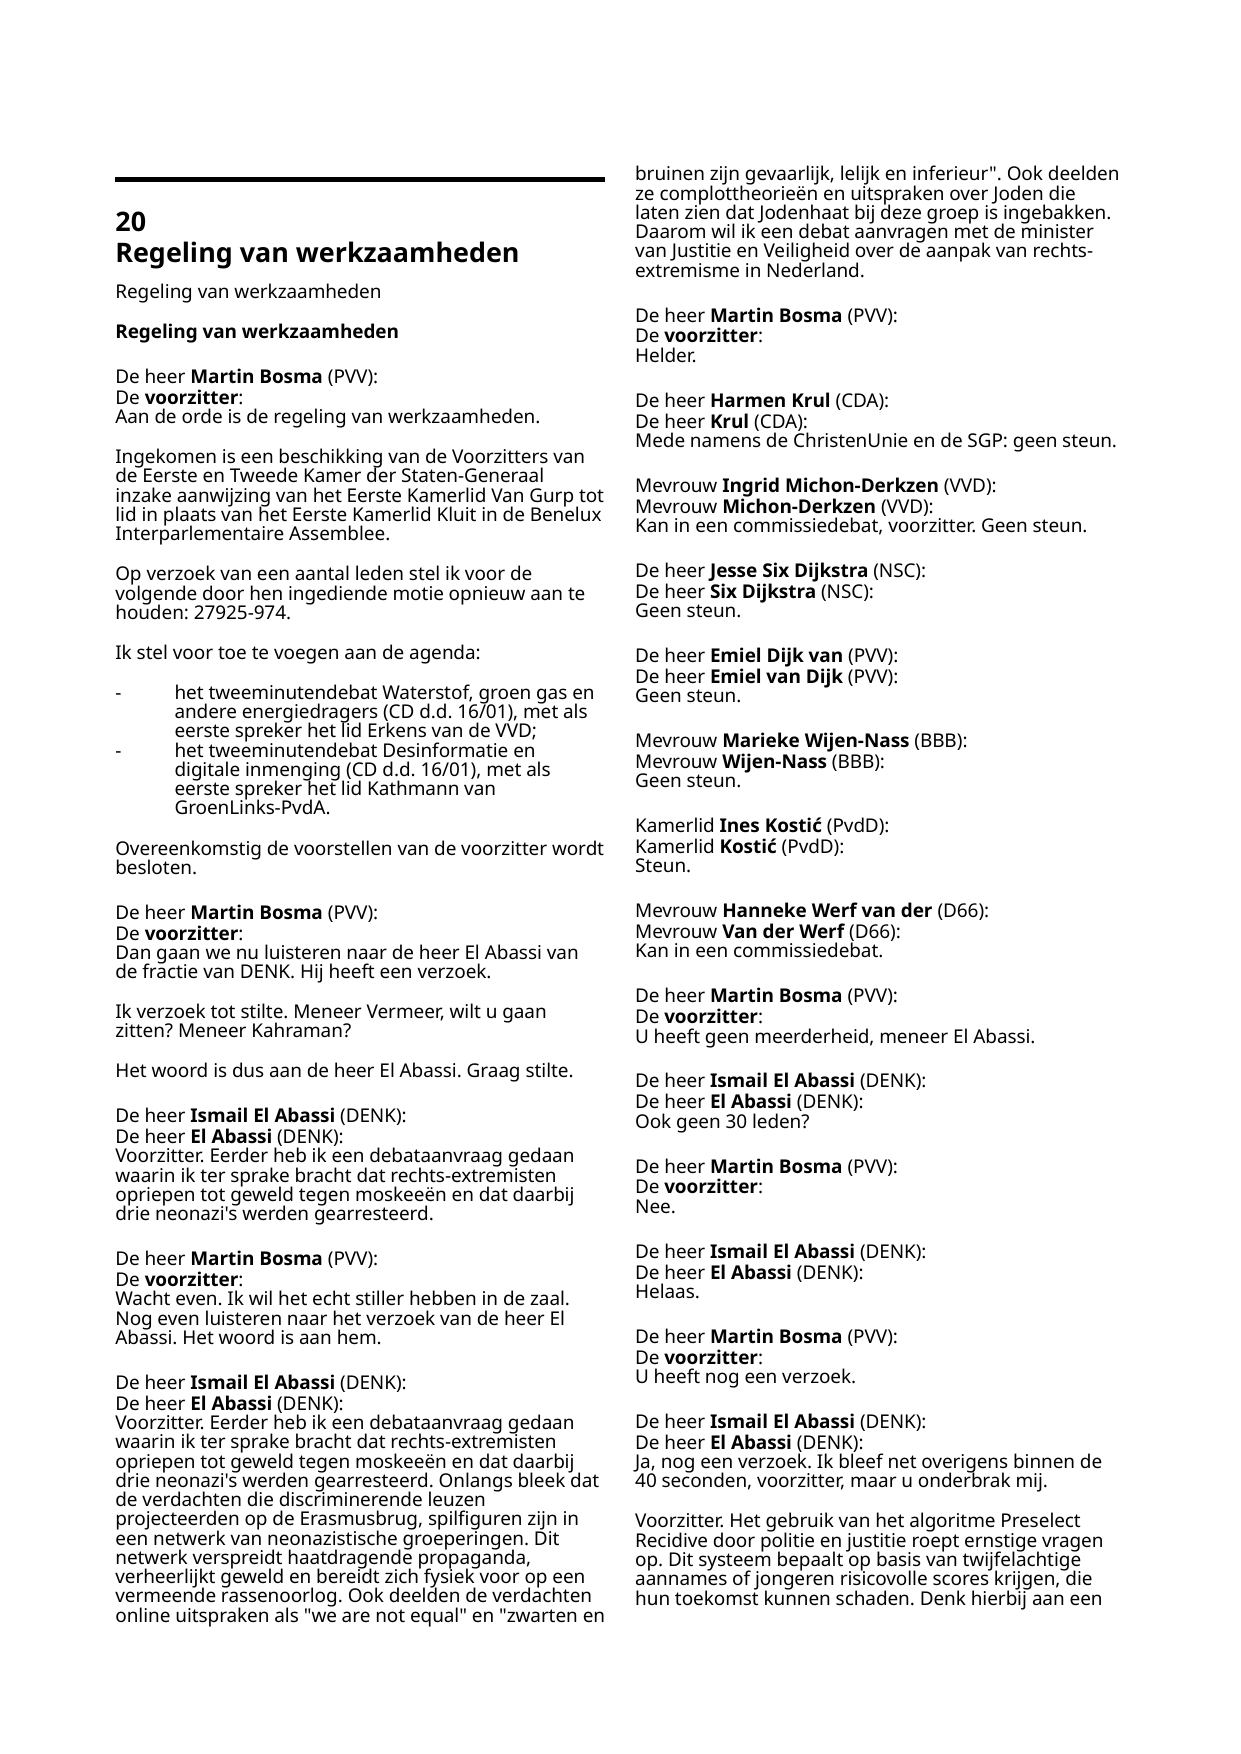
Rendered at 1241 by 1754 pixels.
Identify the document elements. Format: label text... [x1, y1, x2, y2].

text De heer Martin Bosma (PVV): [635, 302, 1125, 327]
text Voorzitter. Eerder heb ik een debataanvraag gedaan waarin ik ter sprake bracht dat rechts-extremisten opriepen tot geweld tegen moskeeën en dat daarbij drie neonazi's werden gearresteerd. Onlangs bleek dat de verdachten die discriminerende leuzen projecteerden op de Erasmusbrug, spilfiguren zijn in een netwerk van neonazistische groeperingen. Dit netwerk verspreidt haatdragende propaganda, verheerlijkt geweld en bereidt zich fysiek voor op een vermeende rassenoorlog. Ook deelden de verdachten online uitspraken als "we are not equal" en "zwarten en [115, 1414, 605, 1626]
text Mevrouw Wijen-Nass (BBB): [635, 753, 1125, 772]
text Mevrouw Van der Werf (D66): [635, 923, 1125, 942]
text De heer El Abassi (DENK): [635, 1434, 1125, 1453]
text Nee. [635, 1198, 1125, 1217]
text Mede namens de ChristenUnie en de SGP: geen steun. [635, 432, 1125, 451]
text De heer El Abassi (DENK): [115, 1128, 605, 1147]
text De voorzitter: [115, 924, 605, 944]
text Ik stel voor toe te voegen aan de agenda: [115, 644, 605, 663]
text De heer Martin Bosma (PVV): [115, 363, 605, 389]
text De heer Krul (CDA): [635, 413, 1125, 432]
text Steun. [635, 857, 1125, 877]
text De voorzitter: [635, 327, 1125, 347]
text Voorzitter. Eerder heb ik een debataanvraag gedaan waarin ik ter sprake bracht dat rechts-extremisten opriepen tot geweld tegen moskeeën en dat daarbij drie neonazi's werden gearresteerd. [115, 1147, 605, 1224]
text Kan in een commissiedebat, voorzitter. Geen steun. [635, 517, 1125, 536]
text De heer Ismail El Abassi (DENK): [635, 1238, 1125, 1264]
text De voorzitter: [115, 389, 605, 408]
text U heeft nog een verzoek. [635, 1368, 1125, 1387]
text Regeling van werkzaamheden [115, 239, 605, 283]
text Geen steun. [635, 602, 1125, 621]
text Voorzitter. Het gebruik van het algoritme Preselect Recidive door politie en justitie roept ernstige vragen op. Dit systeem bepaalt op basis van twijfelachtige aannames of jongeren risicovolle scores krijgen, die hun toekomst kunnen schaden. Denk hierbij aan een [635, 1512, 1125, 1609]
text Ja, nog een verzoek. Ik bleef net overigens binnen de 40 seconden, voorzitter, maar u onderbrak mij. [635, 1453, 1125, 1492]
text Ik verzoek tot stilte. Meneer Vermeer, wilt u gaan zitten? Meneer Kahraman? [115, 1003, 605, 1042]
text De heer Ismail El Abassi (DENK): [635, 1068, 1125, 1093]
text De heer Harmen Krul (CDA): [635, 387, 1125, 413]
text De voorzitter: [635, 1349, 1125, 1368]
text Kamerlid Kostić (PvdD): [635, 838, 1125, 857]
text Regeling van werkzaamheden [115, 283, 605, 302]
text De heer Martin Bosma (PVV): [635, 1153, 1125, 1178]
text Helder. [635, 347, 1125, 366]
text De voorzitter: [115, 1271, 605, 1290]
text De heer El Abassi (DENK): [635, 1093, 1125, 1113]
text De heer Emiel Dijk van (PVV): [635, 642, 1125, 668]
text De heer Martin Bosma (PVV): [635, 1323, 1125, 1349]
text De voorzitter: [635, 1178, 1125, 1198]
text De heer Ismail El Abassi (DENK): [635, 1408, 1125, 1434]
text De heer Emiel van Dijk (PVV): [635, 668, 1125, 687]
text bruinen zijn gevaarlijk, lelijk en inferieur". Ook deelden ze complottheorieën en uitspraken over Joden die laten zien dat Jodenhaat bij deze groep is ingebakken. Daarom wil ik een debat aanvragen met de minister van Justitie en Veiligheid over de aanpak van rechts-extremisme in Nederland. [635, 165, 1125, 281]
text De heer Ismail El Abassi (DENK): [115, 1102, 605, 1128]
text Aan de orde is de regeling van werkzaamheden. [115, 408, 605, 427]
text Geen steun. [635, 687, 1125, 706]
text Mevrouw Ingrid Michon-Derkzen (VVD): [635, 472, 1125, 498]
text Mevrouw Michon-Derkzen (VVD): [635, 498, 1125, 517]
text Op verzoek van een aantal leden stel ik voor de volgende door hen ingediende motie opnieuw aan te houden: 27925-974. [115, 565, 605, 623]
text De heer Six Dijkstra (NSC): [635, 583, 1125, 602]
text Geen steun. [635, 772, 1125, 792]
text Overeenkomstig de voorstellen van de voorzitter wordt besloten. [115, 839, 605, 878]
text Ook geen 30 leden? [635, 1113, 1125, 1132]
text De heer El Abassi (DENK): [635, 1264, 1125, 1283]
text Ingekomen is een beschikking van de Voorzitters van de Eerste en Tweede Kamer der Staten-Generaal inzake aanwijzing van het Eerste Kamerlid Van Gurp tot lid in plaats van het Eerste Kamerlid Kluit in de Benelux Interparlementaire Assemblee. [115, 448, 605, 544]
text U heeft geen meerderheid, meneer El Abassi. [635, 1028, 1125, 1047]
text Regeling van werkzaamheden [115, 323, 605, 342]
text De heer Jesse Six Dijkstra (NSC): [635, 557, 1125, 583]
text Het woord is dus aan de heer El Abassi. Graag stilte. [115, 1062, 605, 1082]
text De heer El Abassi (DENK): [115, 1395, 605, 1414]
text Helaas. [635, 1283, 1125, 1302]
text Kan in een commissiedebat. [635, 942, 1125, 962]
text Kamerlid Ines Kostić (PvdD): [635, 812, 1125, 838]
text De heer Martin Bosma (PVV): [115, 1245, 605, 1271]
text De heer Martin Bosma (PVV): [115, 899, 605, 924]
text Mevrouw Marieke Wijen-Nass (BBB): [635, 727, 1125, 753]
text Dan gaan we nu luisteren naar de heer El Abassi van de fractie van DENK. Hij heeft een verzoek. [115, 944, 605, 982]
text De heer Ismail El Abassi (DENK): [115, 1369, 605, 1395]
text Mevrouw Hanneke Werf van der (D66): [635, 897, 1125, 923]
text De voorzitter: [635, 1008, 1125, 1028]
list het tweeminutendebat Waterstof, groen gas en andere energiedragers (CD d.d. 16/01), met als eerste spreker het lid Erkens van de VVD; [115, 684, 605, 742]
text Wacht even. Ik wil het echt stiller hebben in de zaal. Nog even luisteren naar het verzoek van de heer El Abassi. Het woord is aan hem. [115, 1290, 605, 1348]
text 20 [115, 203, 605, 239]
text De heer Martin Bosma (PVV): [635, 983, 1125, 1008]
list het tweeminutendebat Desinformatie en digitale inmenging (CD d.d. 16/01), met als eerste spreker het lid Kathmann van GroenLinks-PvdA. [115, 742, 605, 819]
